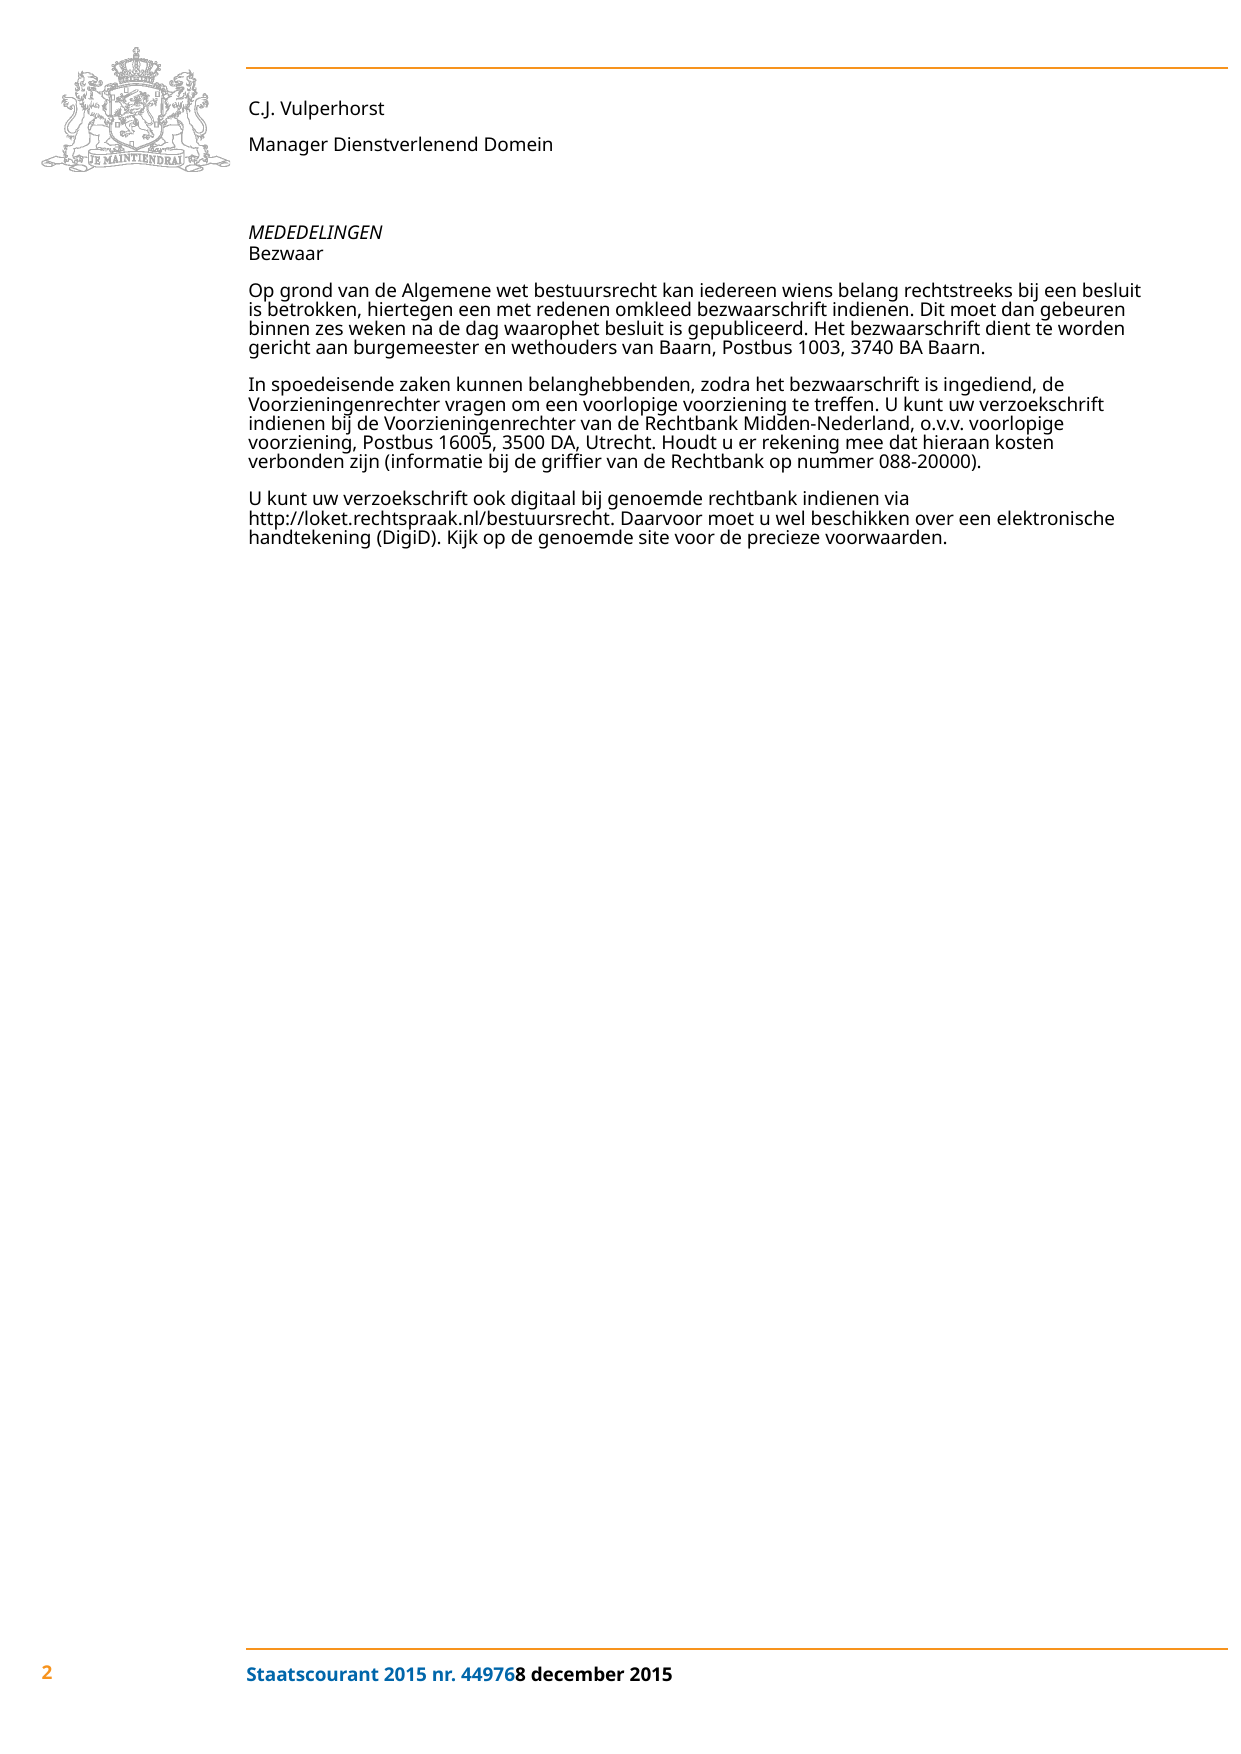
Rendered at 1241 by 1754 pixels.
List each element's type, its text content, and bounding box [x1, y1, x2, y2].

text C.J. Vulperhorst [248, 95, 1152, 121]
text MEDEDELINGEN [248, 219, 1152, 244]
text In spoedeisende zaken kunnen belanghebbenden, zodra het bezwaarschrift is ingediend, de Voorzieningenrechter vragen om een voorlopige voorziening te treffen. U kunt uw verzoekschrift indienen bij de Voorzieningenrechter van de Rechtbank Midden-Nederland, o.v.v. voorlopige voorziening, Postbus 16005, 3500 DA, Utrecht. Houdt u er rekening mee dat hieraan kosten verbonden zijn (informatie bij de griffier van de Rechtbank op nummer 088-20000). [248, 376, 1152, 473]
text U kunt uw verzoekschrift ook digitaal bij genoemde rechtbank indienen via http://loket.rechtspraak.nl/bestuursrecht. Daarvoor moet u wel beschikken over een elektronische handtekening (DigiD). Kijk op de genoemde site voor de precieze voorwaarden. [248, 490, 1152, 548]
picture [41, 47, 231, 172]
text Op grond van de Algemene wet bestuursrecht kan iedereen wiens belang rechtstreeks bij een besluit is betrokken, hiertegen een met redenen omkleed bezwaarschrift indienen. Dit moet dan gebeuren binnen zes weken na de dag waarophet besluit is gepubliceerd. Het bezwaarschrift dient te worden gericht aan burgemeester en wethouders van Baarn, Postbus 1003, 3740 BA Baarn. [248, 282, 1152, 359]
text Manager Dienstverlenend Domein [248, 131, 1152, 157]
text Bezwaar [248, 244, 1152, 264]
